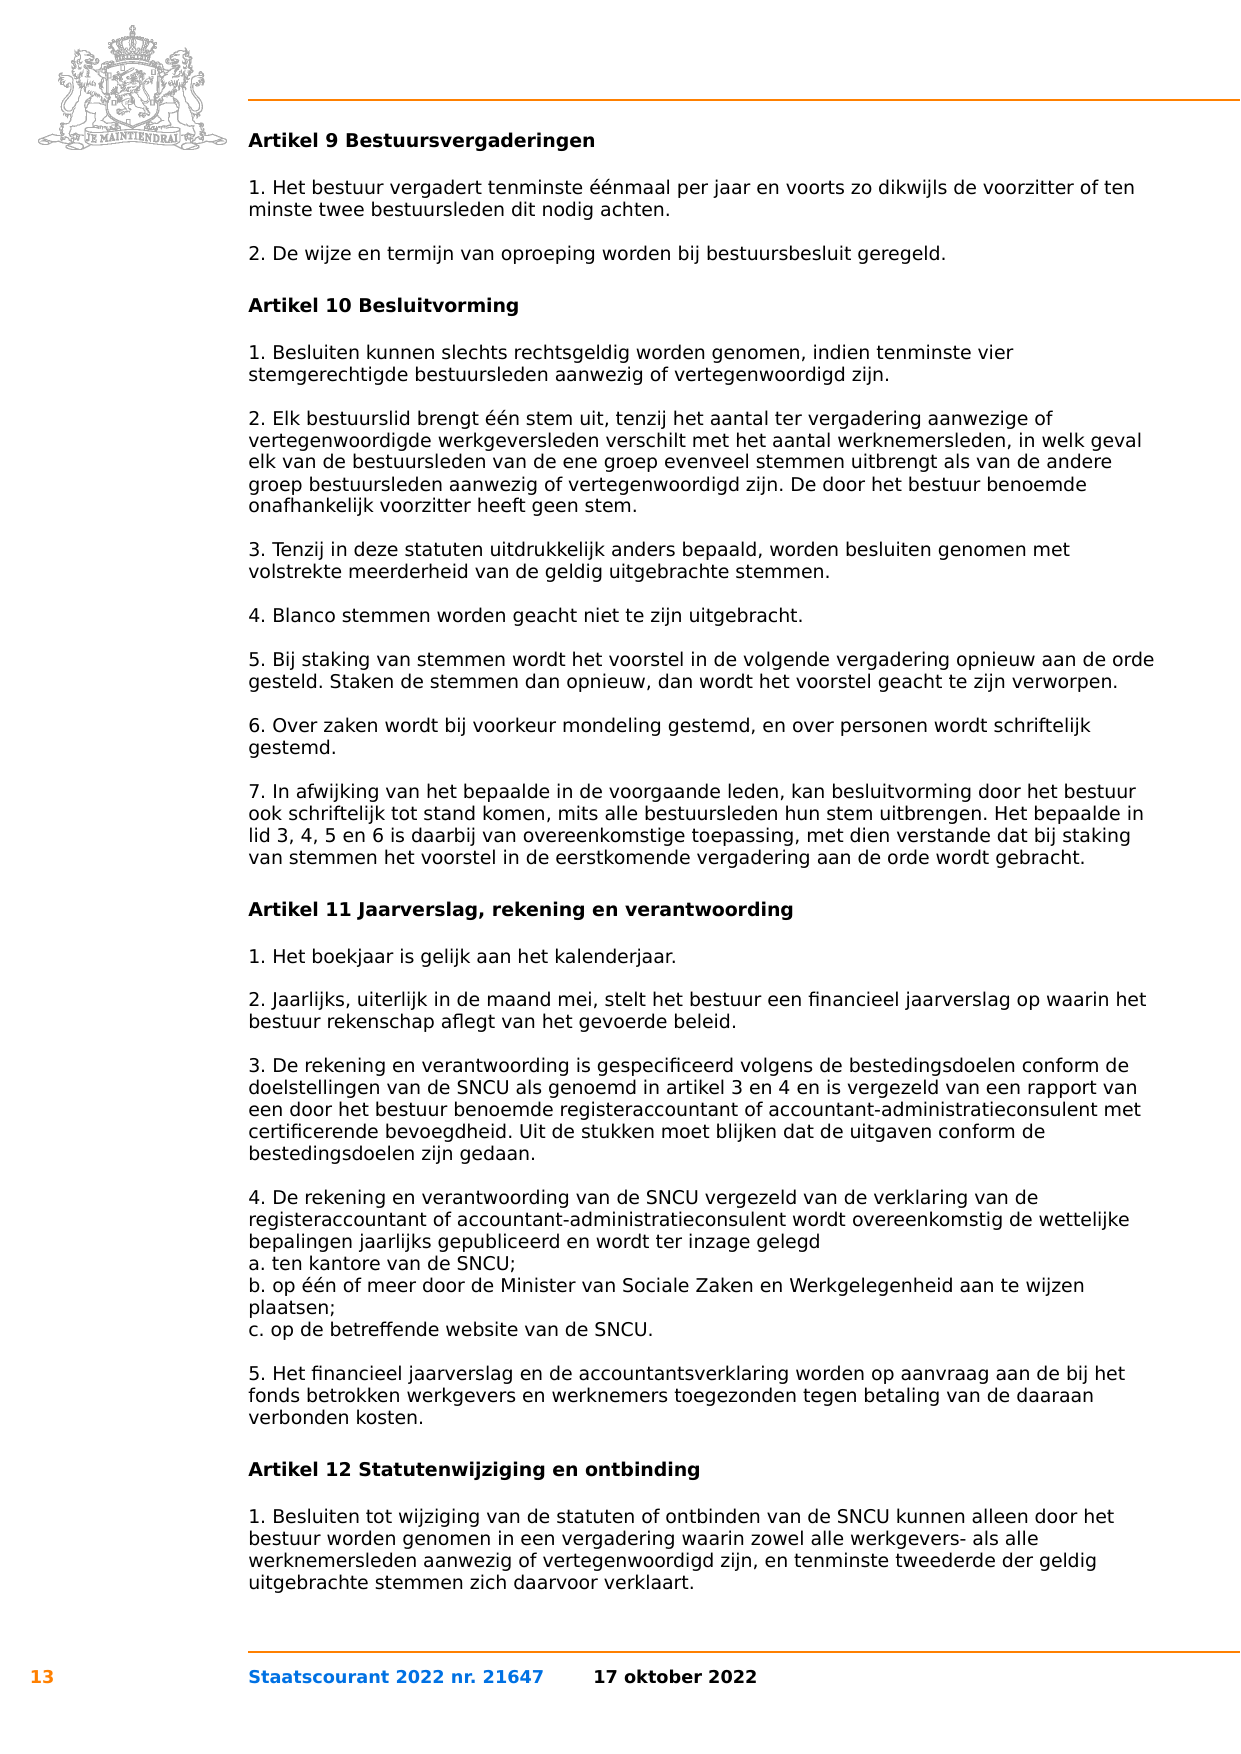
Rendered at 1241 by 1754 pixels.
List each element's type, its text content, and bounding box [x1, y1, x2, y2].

text 4. Blanco stemmen worden geacht niet te zijn uitgebracht. [248, 605, 1163, 627]
text 3. De rekening en verantwoording is gespecificeerd volgens de bestedingsdoelen conform de doelstellingen van de SNCU als genoemd in artikel 3 en 4 en is vergezeld van een rapport van een door het bestuur benoemde registeraccountant of accountant-administratieconsulent met certificerende bevoegdheid. Uit de stukken moet blijken dat de uitgaven conform de bestedingsdoelen zijn gedaan. [248, 1055, 1163, 1165]
text 4. De rekening en verantwoording van de SNCU vergezeld van de verklaring van de registeraccountant of accountant-administratieconsulent wordt overeenkomstig de wettelijke bepalingen jaarlijks gepubliceerd en wordt ter inzage gelegd [248, 1187, 1163, 1253]
text 7. In afwijking van het bepaalde in de voorgaande leden, kan besluitvorming door het bestuur ook schriftelijk tot stand komen, mits alle bestuursleden hun stem uitbrengen. Het bepaalde in lid 3, 4, 5 en 6 is daarbij van overeenkomstige toepassing, met dien verstande dat bij staking van stemmen het voorstel in de eerstkomende vergadering aan de orde wordt gebracht. [248, 781, 1163, 868]
subtitle Artikel 10 Besluitvorming [248, 295, 1163, 317]
text 6. Over zaken wordt bij voorkeur mondeling gestemd, en over personen wordt schriftelijk gestemd. [248, 715, 1163, 759]
text c. op de betreffende website van de SNCU. [248, 1319, 1163, 1341]
picture [38, 25, 227, 150]
text 5. Bij staking van stemmen wordt het voorstel in de volgende vergadering opnieuw aan de orde gesteld. Staken de stemmen dan opnieuw, dan wordt het voorstel geacht te zijn verworpen. [248, 649, 1163, 693]
text 2. Elk bestuurslid brengt één stem uit, tenzij het aantal ter vergadering aanwezige of vertegenwoordigde werkgeversleden verschilt met het aantal werknemersleden, in welk geval elk van de bestuursleden van de ene groep evenveel stemmen uitbrengt als van de andere groep bestuursleden aanwezig of vertegenwoordigd zijn. De door het bestuur benoemde onafhankelijk voorzitter heeft geen stem. [248, 407, 1163, 517]
text 1. Het bestuur vergadert tenminste éénmaal per jaar en voorts zo dikwijls de voorzitter of ten minste twee bestuursleden dit nodig achten. [248, 177, 1163, 221]
text 5. Het financieel jaarverslag en de accountantsverklaring worden op aanvraag aan de bij het fonds betrokken werkgevers en werknemers toegezonden tegen betaling van de daaraan verbonden kosten. [248, 1363, 1163, 1429]
subtitle Artikel 11 Jaarverslag, rekening en verantwoording [248, 898, 1163, 921]
text 2. Jaarlijks, uiterlijk in de maand mei, stelt het bestuur een financieel jaarverslag op waarin het bestuur rekenschap aflegt van het gevoerde beleid. [248, 989, 1163, 1033]
text 1. Besluiten kunnen slechts rechtsgeldig worden genomen, indien tenminste vier stemgerechtigde bestuursleden aanwezig of vertegenwoordigd zijn. [248, 342, 1163, 386]
text 1. Het boekjaar is gelijk aan het kalenderjaar. [248, 946, 1163, 967]
subtitle Artikel 12 Statutenwijziging en ontbinding [248, 1459, 1163, 1481]
text b. op één of meer door de Minister van Sociale Zaken en Werkgelegenheid aan te wijzen plaatsen; [248, 1275, 1163, 1319]
text 1. Besluiten tot wijziging van de statuten of ontbinden van de SNCU kunnen alleen door het bestuur worden genomen in een vergadering waarin zowel alle werkgevers- als alle werknemersleden aanwezig of vertegenwoordigd zijn, en tenminste tweederde der geldig uitgebrachte stemmen zich daarvoor verklaart. [248, 1506, 1163, 1593]
text a. ten kantore van de SNCU; [248, 1253, 1163, 1275]
subtitle Artikel 9 Bestuursvergaderingen [248, 130, 1163, 152]
text 3. Tenzij in deze statuten uitdrukkelijk anders bepaald, worden besluiten genomen met volstrekte meerderheid van de geldig uitgebrachte stemmen. [248, 539, 1163, 583]
text 2. De wijze en termijn van oproeping worden bij bestuursbesluit geregeld. [248, 243, 1163, 265]
